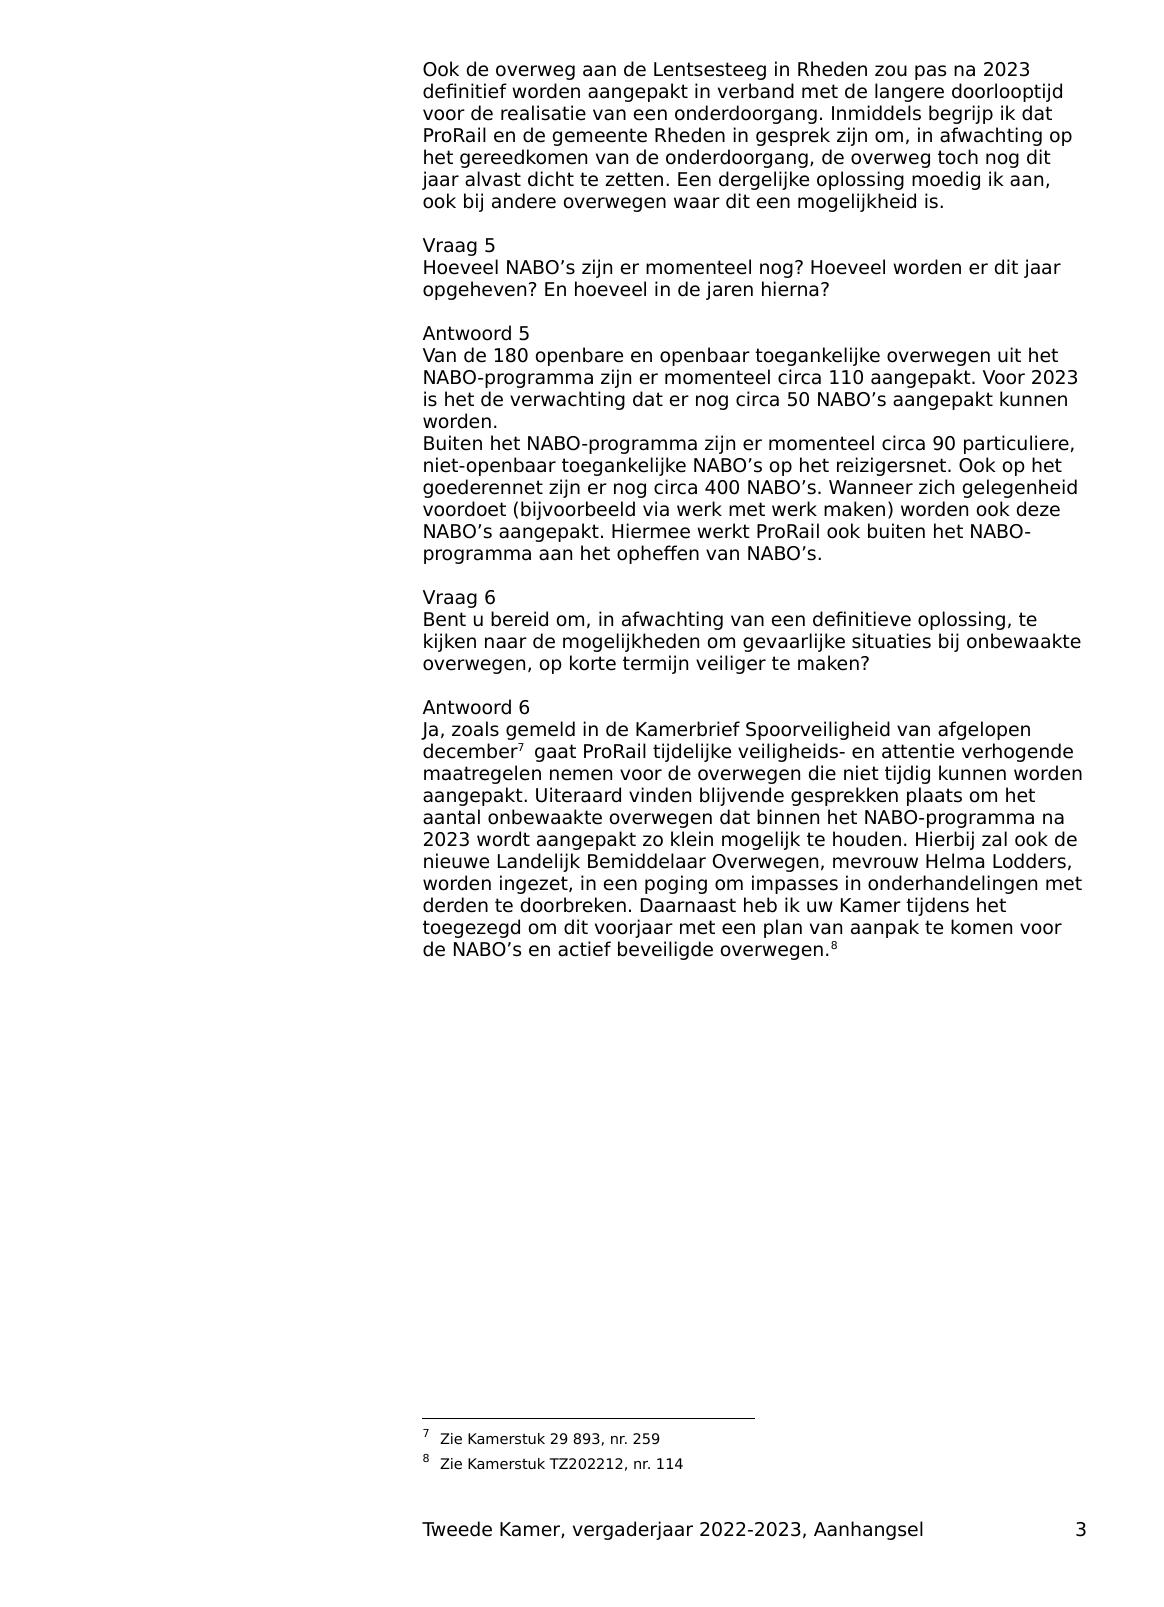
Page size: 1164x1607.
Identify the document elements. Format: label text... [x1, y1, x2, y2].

text Bent u bereid om, in afwachting van een definitieve oplossing, te kijken naar de mogelijkheden om gevaarlijke situaties bij onbewaakte overwegen, op korte termijn veiliger te maken? [422, 609, 1087, 675]
text Ook de overweg aan de Lentsesteeg in Rheden zou pas na 2023 definitief worden aangepakt in verband met de langere doorlooptijd voor de realisatie van een onderdoorgang. Inmiddels begrijp ik dat ProRail en de gemeente Rheden in gesprek zijn om, in afwachting op het gereedkomen van de onderdoorgang, de overweg toch nog dit jaar alvast dicht te zetten. Een dergelijke oplossing moedig ik aan, ook bij andere overwegen waar dit een mogelijkheid is. [422, 59, 1087, 213]
text Antwoord 6 [422, 697, 1087, 719]
text Buiten het NABO-programma zijn er momenteel circa 90 particuliere, niet-openbaar toegankelijke NABO’s op het reizigersnet. Ook op het goederennet zijn er nog circa 400 NABO’s. Wanneer zich gelegenheid voordoet (bijvoorbeeld via werk met werk maken) worden ook deze NABO’s aangepakt. Hiermee werkt ProRail ook buiten het NABO-programma aan het opheffen van NABO’s. [422, 433, 1087, 565]
text Van de 180 openbare en openbaar toegankelijke overwegen uit het NABO-programma zijn er momenteel circa 110 aangepakt. Voor 2023 is het de verwachting dat er nog circa 50 NABO’s aangepakt kunnen worden. [422, 345, 1087, 433]
text Vraag 5 [422, 235, 1087, 257]
text Hoeveel NABO’s zijn er momenteel nog? Hoeveel worden er dit jaar opgeheven? En hoeveel in de jaren hierna? [422, 257, 1087, 301]
text Zie Kamerstuk TZ202212, nr. 114 [422, 1452, 1087, 1474]
text Ja, zoals gemeld in de Kamerbrief Spoorveiligheid van afgelopen december gaat ProRail tijdelijke veiligheids- en attentie verhogende maatregelen nemen voor de overwegen die niet tijdig kunnen worden aangepakt. Uiteraard vinden blijvende gesprekken plaats om het aantal onbewaakte overwegen dat binnen het NABO-programma na 2023 wordt aangepakt zo klein mogelijk te houden. Hierbij zal ook de nieuwe Landelijk Bemiddelaar Overwegen, mevrouw Helma Lodders, worden ingezet, in een poging om impasses in onderhandelingen met derden te doorbreken. Daarnaast heb ik uw Kamer tijdens het toegezegd om dit voorjaar met een plan van aanpak te komen voor de NABO’s en actief beveiligde overwegen. [422, 719, 1087, 961]
text Zie Kamerstuk 29 893, nr. 259 [422, 1427, 1087, 1449]
text Antwoord 5 [422, 323, 1087, 345]
text Vraag 6 [422, 587, 1087, 609]
